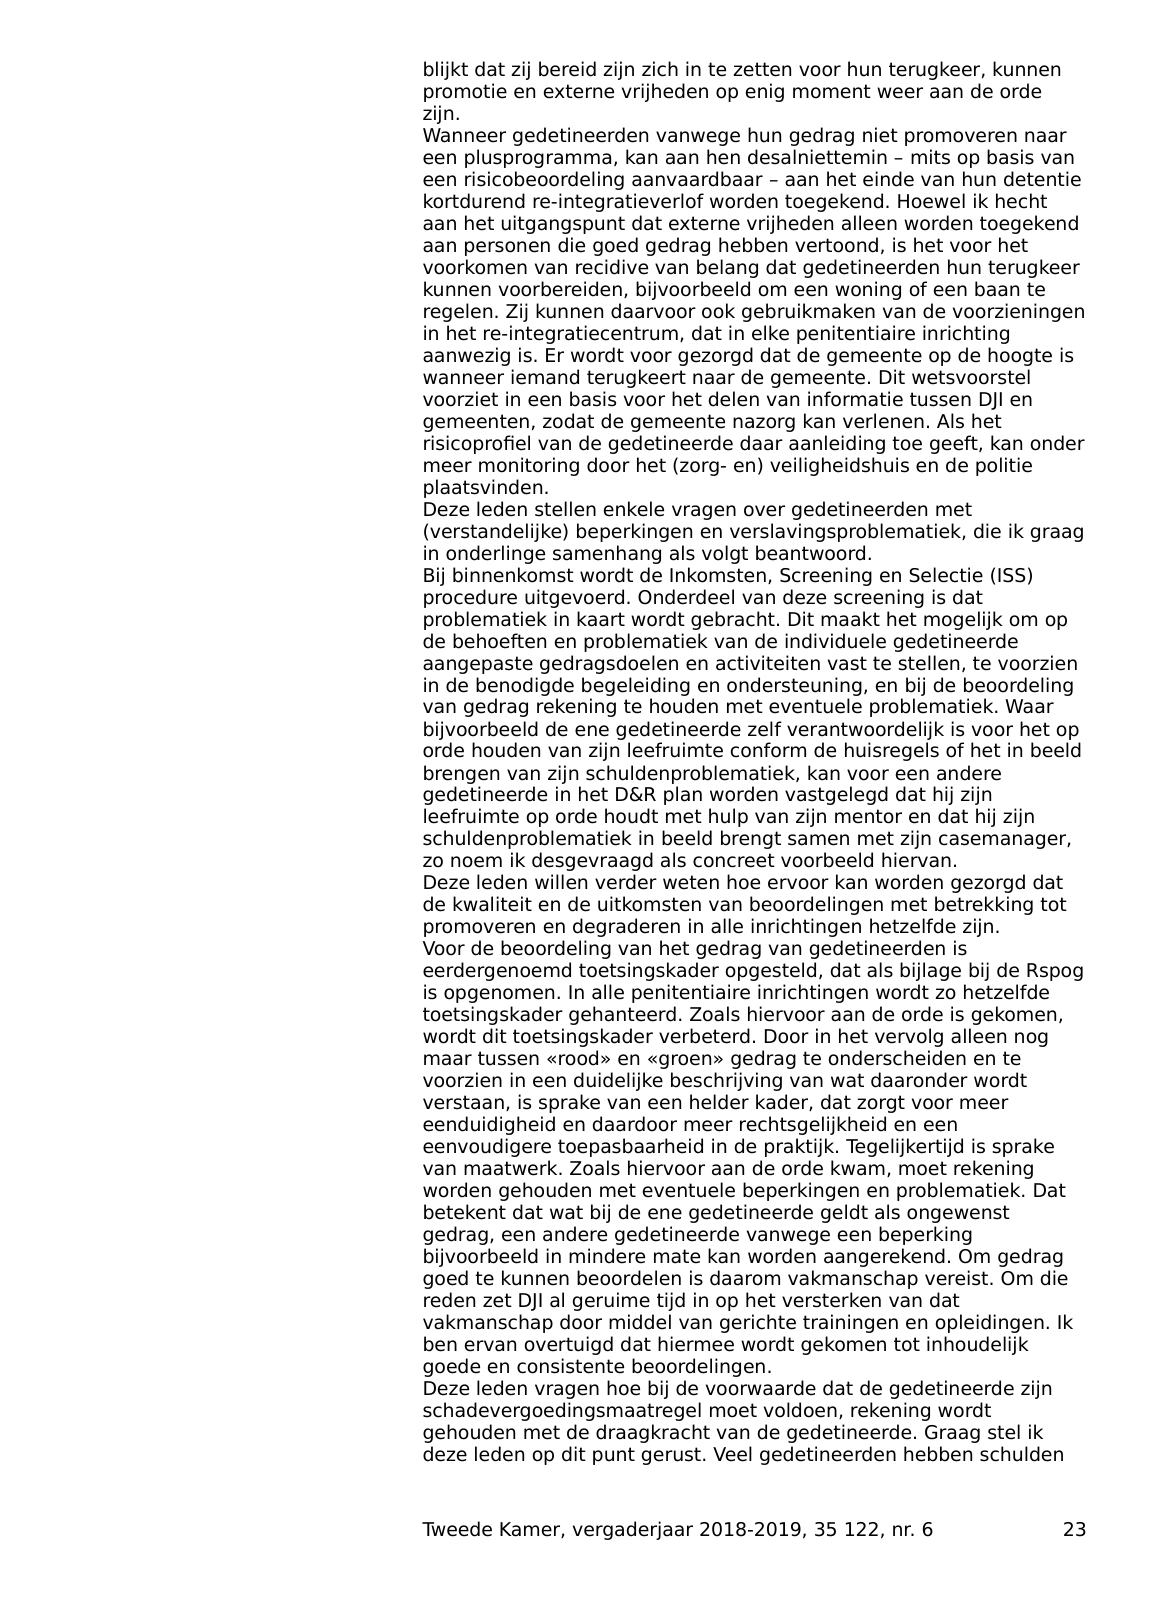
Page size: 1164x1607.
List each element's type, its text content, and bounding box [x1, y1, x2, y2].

text Deze leden vragen hoe bij de voorwaarde dat de gedetineerde zijn schadevergoedingsmaatregel moet voldoen, rekening wordt gehouden met de draagkracht van de gedetineerde. Graag stel ik deze leden op dit punt gerust. Veel gedetineerden hebben schulden [422, 1378, 1087, 1466]
text Voor de beoordeling van het gedrag van gedetineerden is eerdergenoemd toetsingskader opgesteld, dat als bijlage bij de Rspog is opgenomen. In alle penitentiaire inrichtingen wordt zo hetzelfde toetsingskader gehanteerd. Zoals hiervoor aan de orde is gekomen, wordt dit toetsingskader verbeterd. Door in het vervolg alleen nog maar tussen «rood» en «groen» gedrag te onderscheiden en te voorzien in een duidelijke beschrijving van wat daaronder wordt verstaan, is sprake van een helder kader, dat zorgt voor meer eenduidigheid en daardoor meer rechtsgelijkheid en een eenvoudigere toepasbaarheid in de praktijk. Tegelijkertijd is sprake van maatwerk. Zoals hiervoor aan de orde kwam, moet rekening worden gehouden met eventuele beperkingen en problematiek. Dat betekent dat wat bij de ene gedetineerde geldt als ongewenst gedrag, een andere gedetineerde vanwege een beperking bijvoorbeeld in mindere mate kan worden aangerekend. Om gedrag goed te kunnen beoordelen is daarom vakmanschap vereist. Om die reden zet DJI al geruime tijd in op het versterken van dat vakmanschap door middel van gerichte trainingen en opleidingen. Ik ben ervan overtuigd dat hiermee wordt gekomen tot inhoudelijk goede en consistente beoordelingen. [422, 938, 1087, 1378]
text blijkt dat zij bereid zijn zich in te zetten voor hun terugkeer, kunnen promotie en externe vrijheden op enig moment weer aan de orde zijn. [422, 59, 1087, 125]
text Deze leden willen verder weten hoe ervoor kan worden gezorgd dat de kwaliteit en de uitkomsten van beoordelingen met betrekking tot promoveren en degraderen in alle inrichtingen hetzelfde zijn. [422, 872, 1087, 938]
text Deze leden stellen enkele vragen over gedetineerden met (verstandelijke) beperkingen en verslavingsproblematiek, die ik graag in onderlinge samenhang als volgt beantwoord. [422, 499, 1087, 564]
text Bij binnenkomst wordt de Inkomsten, Screening en Selectie (ISS) procedure uitgevoerd. Onderdeel van deze screening is dat problematiek in kaart wordt gebracht. Dit maakt het mogelijk om op de behoeften en problematiek van de individuele gedetineerde aangepaste gedragsdoelen en activiteiten vast te stellen, te voorzien in de benodigde begeleiding en ondersteuning, en bij de beoordeling van gedrag rekening te houden met eventuele problematiek. Waar bijvoorbeeld de ene gedetineerde zelf verantwoordelijk is voor het op orde houden van zijn leefruimte conform de huisregels of het in beeld brengen van zijn schuldenproblematiek, kan voor een andere gedetineerde in het D&R plan worden vastgelegd dat hij zijn leefruimte op orde houdt met hulp van zijn mentor en dat hij zijn schuldenproblematiek in beeld brengt samen met zijn casemanager, zo noem ik desgevraagd als concreet voorbeeld hiervan. [422, 564, 1087, 872]
text Wanneer gedetineerden vanwege hun gedrag niet promoveren naar een plusprogramma, kan aan hen desalniettemin – mits op basis van een risicobeoordeling aanvaardbaar – aan het einde van hun detentie kortdurend re-integratieverlof worden toegekend. Hoewel ik hecht aan het uitgangspunt dat externe vrijheden alleen worden toegekend aan personen die goed gedrag hebben vertoond, is het voor het voorkomen van recidive van belang dat gedetineerden hun terugkeer kunnen voorbereiden, bijvoorbeeld om een woning of een baan te regelen. Zij kunnen daarvoor ook gebruikmaken van de voorzieningen in het re-integratiecentrum, dat in elke penitentiaire inrichting aanwezig is. Er wordt voor gezorgd dat de gemeente op de hoogte is wanneer iemand terugkeert naar de gemeente. Dit wetsvoorstel voorziet in een basis voor het delen van informatie tussen DJI en gemeenten, zodat de gemeente nazorg kan verlenen. Als het risicoprofiel van de gedetineerde daar aanleiding toe geeft, kan onder meer monitoring door het (zorg- en) veiligheidshuis en de politie plaatsvinden. [422, 125, 1087, 499]
